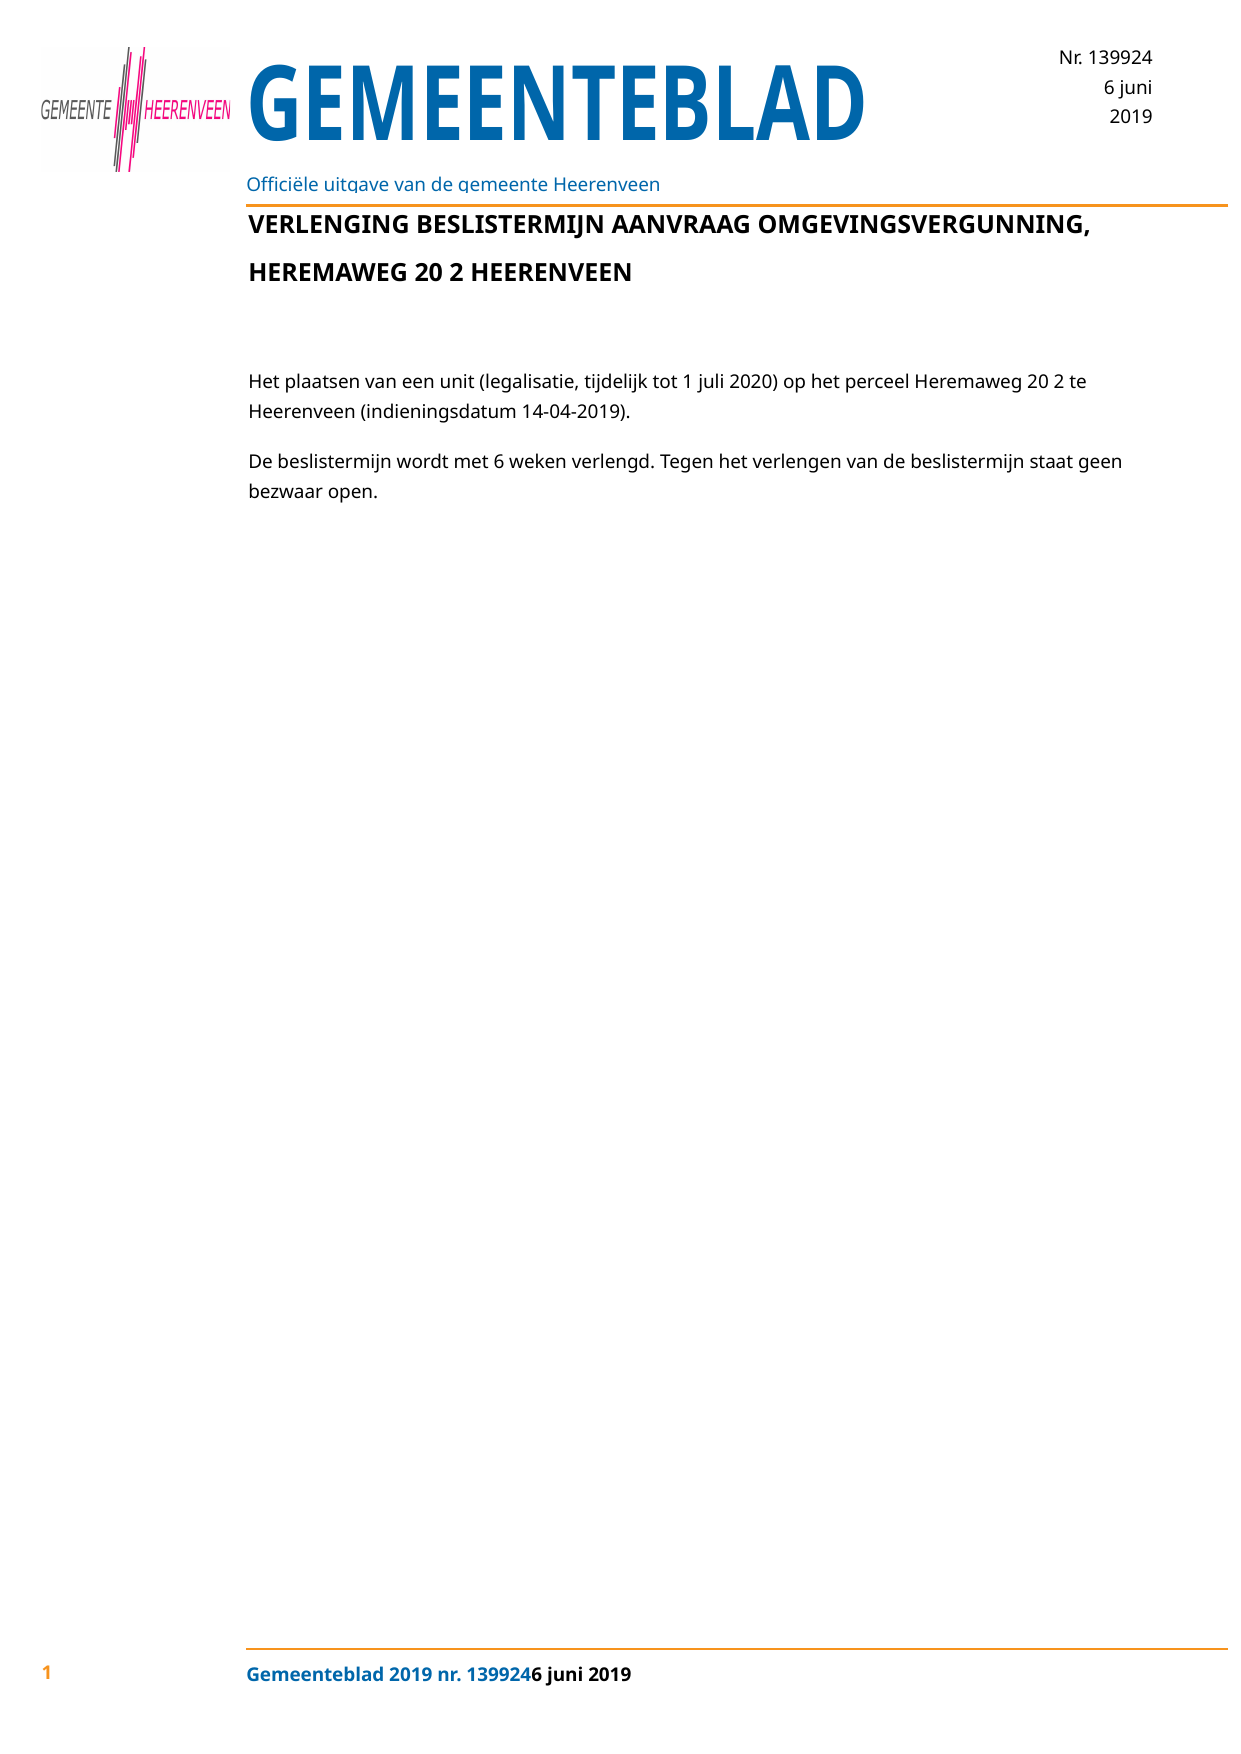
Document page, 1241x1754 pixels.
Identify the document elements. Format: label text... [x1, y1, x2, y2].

text VERLENGING BESLISTERMIJN AANVRAAG OMGEVINGSVERGUNNING, HEREMAWEG 20 2 HEERENVEEN [248, 207, 1152, 288]
text Het plaatsen van een unit (legalisatie, tijdelijk tot 1 juli 2020) op het perceel Heremaweg 20 2 te Heerenveen (indieningsdatum 14-04-2019). [248, 368, 1152, 424]
text De beslistermijn wordt met 6 weken verlengd. Tegen het verlengen van de beslistermijn staat geen bezwaar open. [248, 448, 1152, 504]
picture [41, 47, 231, 172]
